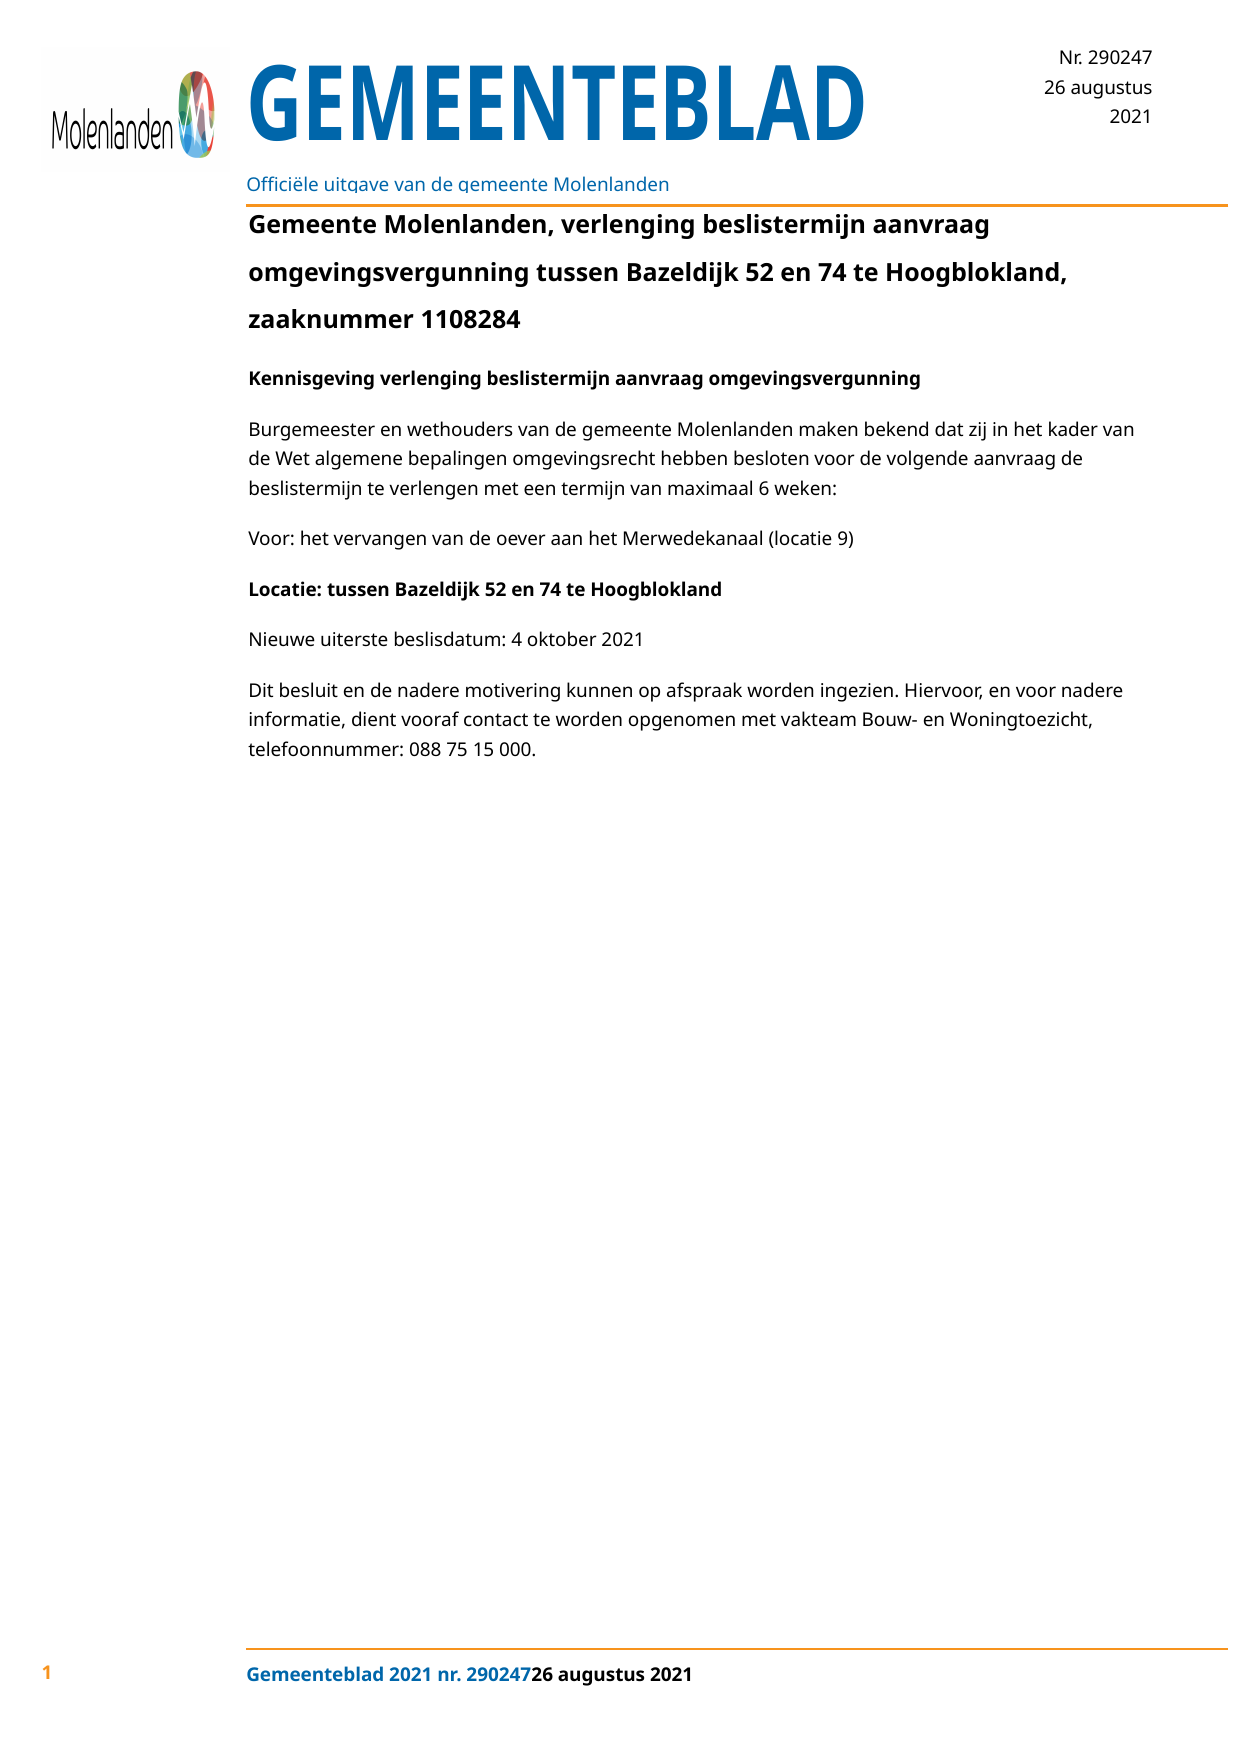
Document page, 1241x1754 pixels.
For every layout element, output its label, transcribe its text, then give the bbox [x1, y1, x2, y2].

picture [41, 47, 231, 172]
text Nieuwe uiterste beslisdatum: 4 oktober 2021 [248, 626, 1152, 652]
text Burgemeester en wethouders van de gemeente Molenlanden maken bekend dat zij in het kader van de Wet algemene bepalingen omgevingsrecht hebben besloten voor de volgende aanvraag de beslistermijn te verlengen met een termijn van maximaal 6 weken: [248, 416, 1152, 501]
text Voor: het vervangen van de oever aan het Merwedekanaal (locatie 9) [248, 526, 1152, 551]
text Kennisgeving verlenging beslistermijn aanvraag omgevingsvergunning [248, 366, 1152, 391]
text Gemeente Molenlanden, verlenging beslistermijn aanvraag omgevingsvergunning tussen Bazeldijk 52 en 74 te Hoogblokland, zaaknummer 1108284 [248, 207, 1152, 336]
text Dit besluit en de nadere motivering kunnen op afspraak worden ingezien. Hiervoor, en voor nadere informatie, dient vooraf contact te worden opgenomen met vakteam Bouw- en Woningtoezicht, telefoonnummer: 088 75 15 000. [248, 677, 1152, 762]
text Locatie: tussen Bazeldijk 52 en 74 te Hoogblokland [248, 576, 1152, 602]
